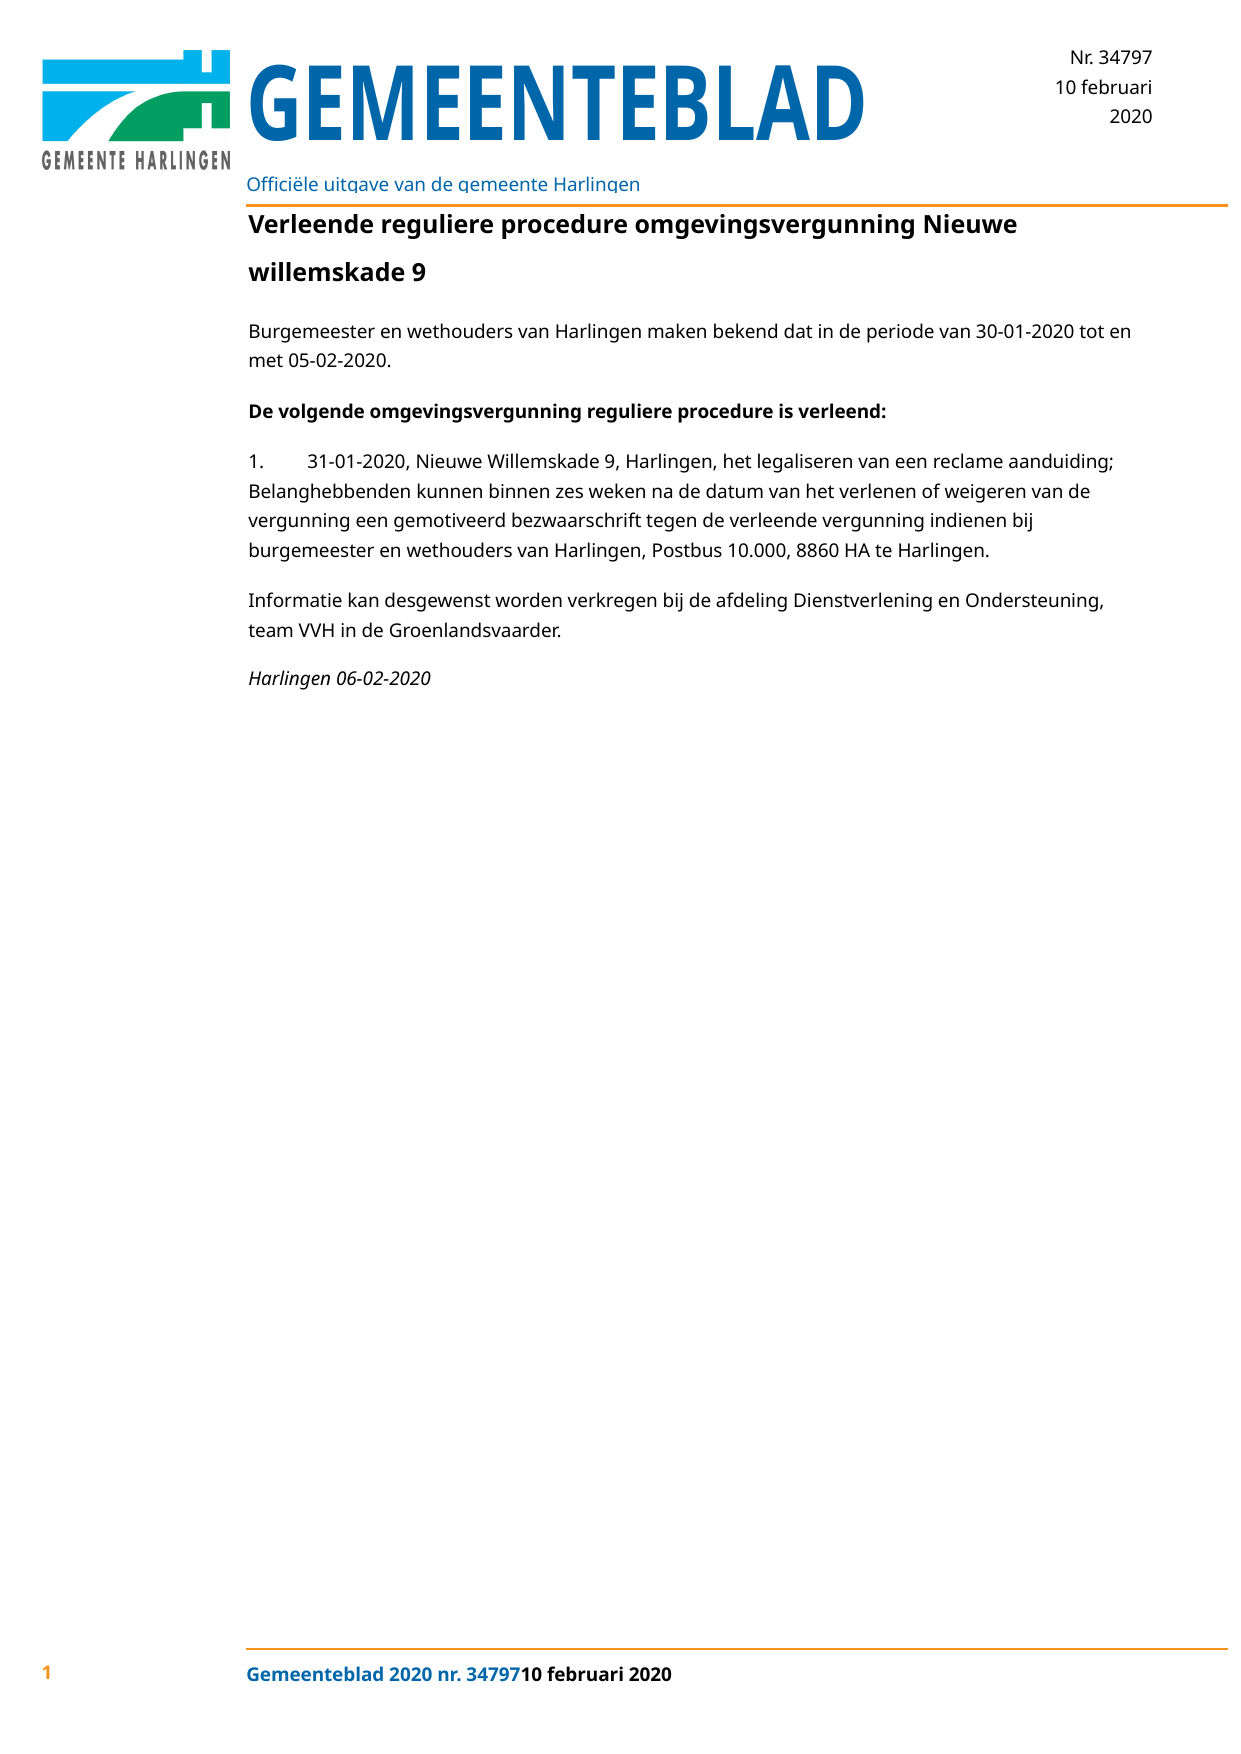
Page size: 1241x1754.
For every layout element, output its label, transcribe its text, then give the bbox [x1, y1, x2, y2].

text Informatie kan desgewenst worden verkregen bij de afdeling Dienstverlening en Ondersteuning, team VVH in de Groenlandsvaarder. [248, 587, 1152, 643]
text Verleende reguliere procedure omgevingsvergunning Nieuwe willemskade 9 [248, 207, 1152, 288]
text Harlingen 06-02-2020 [248, 665, 1152, 691]
text Belanghebbenden kunnen binnen zes weken na de datum van het verlenen of weigeren van de vergunning een gemotiveerd bezwaarschrift tegen de verleende vergunning indienen bij burgemeester en wethouders van Harlingen, Postbus 10.000, 8860 HA te Harlingen. [248, 478, 1152, 563]
list 31-01-2020, Nieuwe Willemskade 9, Harlingen, het legaliseren van een reclame aanduiding; [248, 448, 1152, 474]
text De volgende omgevingsvergunning reguliere procedure is verleend: [248, 398, 1152, 424]
picture [41, 47, 231, 172]
text Burgemeester en wethouders van Harlingen maken bekend dat in de periode van 30-01-2020 tot en met 05-02-2020. [248, 318, 1152, 373]
